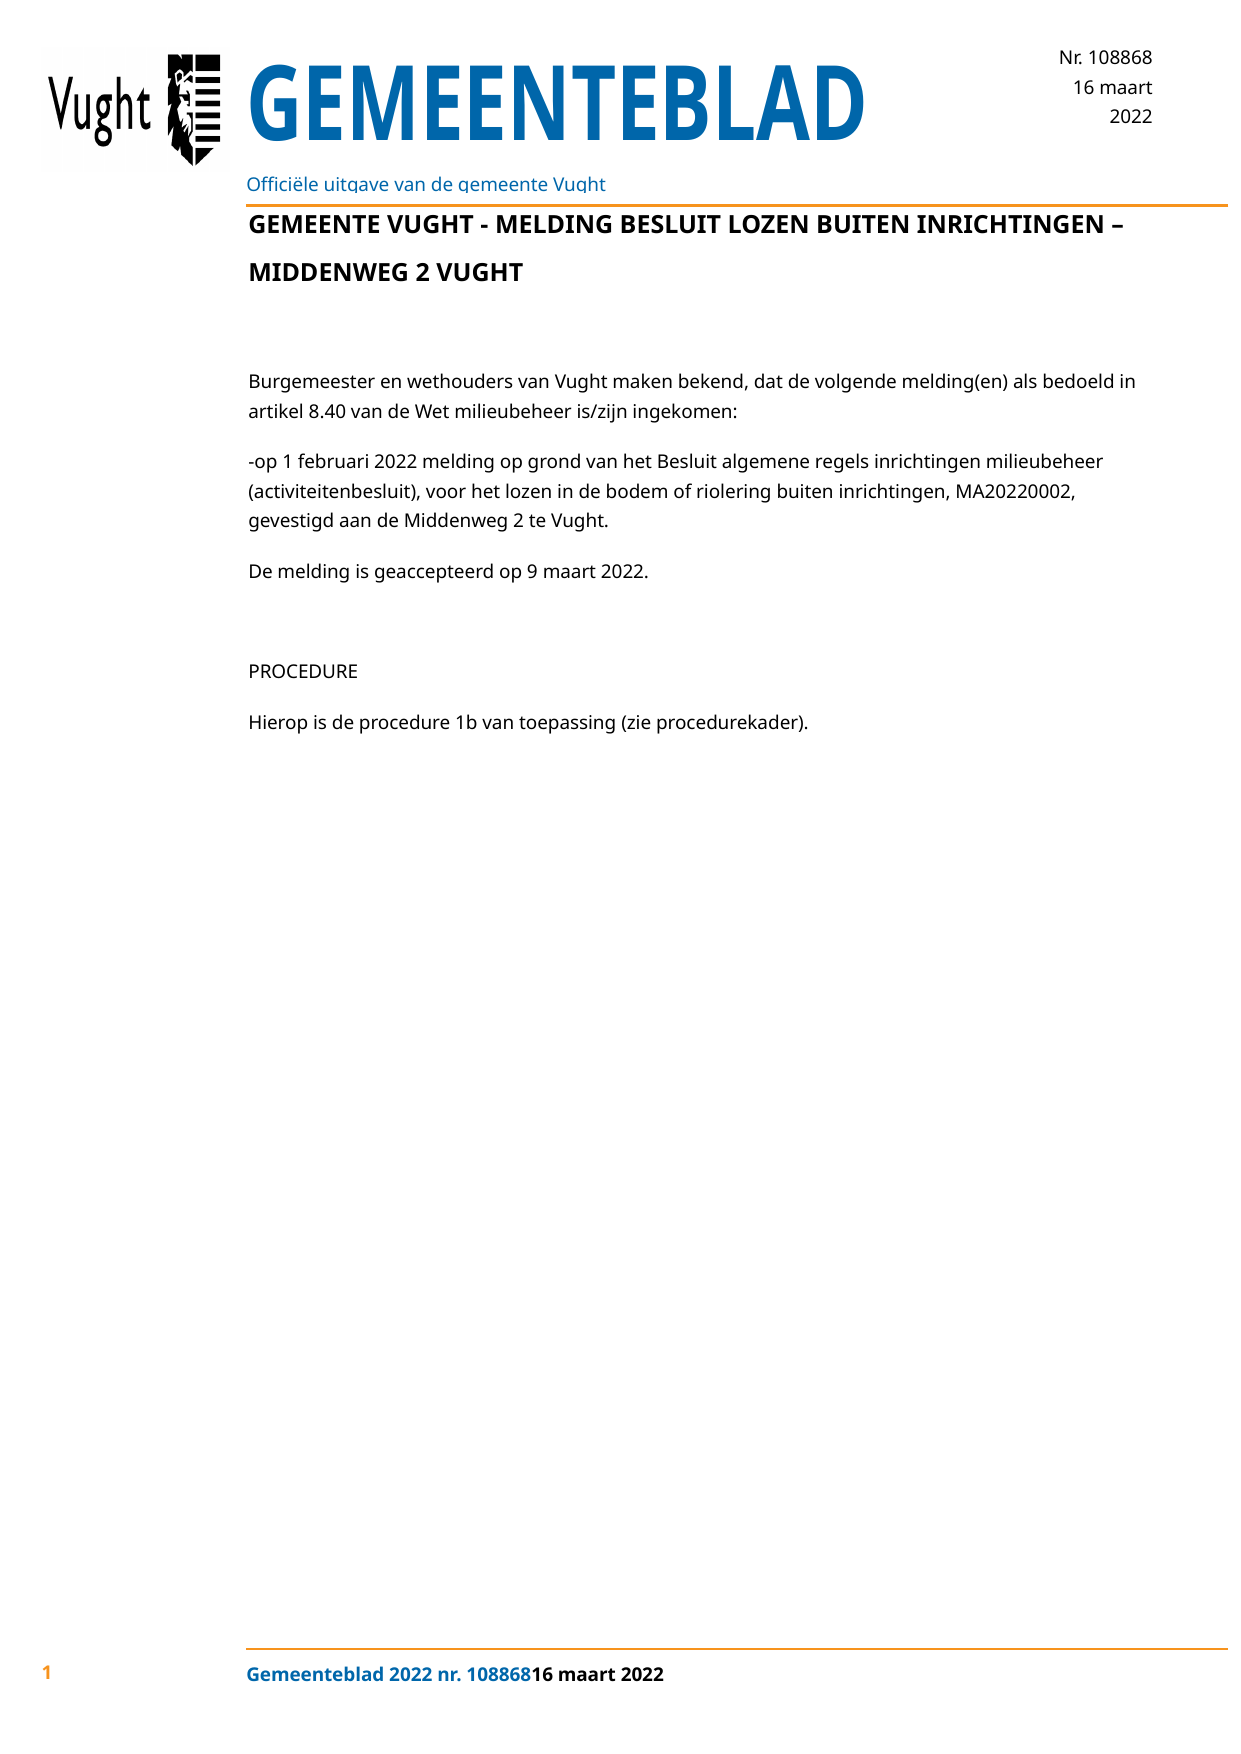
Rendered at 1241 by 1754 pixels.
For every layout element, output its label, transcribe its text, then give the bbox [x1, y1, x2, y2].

text GEMEENTE VUGHT - MELDING BESLUIT LOZEN BUITEN INRICHTINGEN – MIDDENWEG 2 VUGHT [248, 207, 1152, 288]
text Hierop is de procedure 1b van toepassing (zie procedurekader). [248, 709, 1152, 735]
picture [41, 47, 231, 172]
text -op 1 februari 2022 melding op grond van het Besluit algemene regels inrichtingen milieubeheer (activiteitenbesluit), voor het lozen in de bodem of riolering buiten inrichtingen, MA20220002, gevestigd aan de Middenweg 2 te Vught. [248, 448, 1152, 533]
text De melding is geaccepteerd op 9 maart 2022. [248, 558, 1152, 584]
text PROCEDURE [248, 659, 1152, 684]
text Burgemeester en wethouders van Vught maken bekend, dat de volgende melding(en) als bedoeld in artikel 8.40 van de Wet milieubeheer is/zijn ingekomen: [248, 368, 1152, 424]
